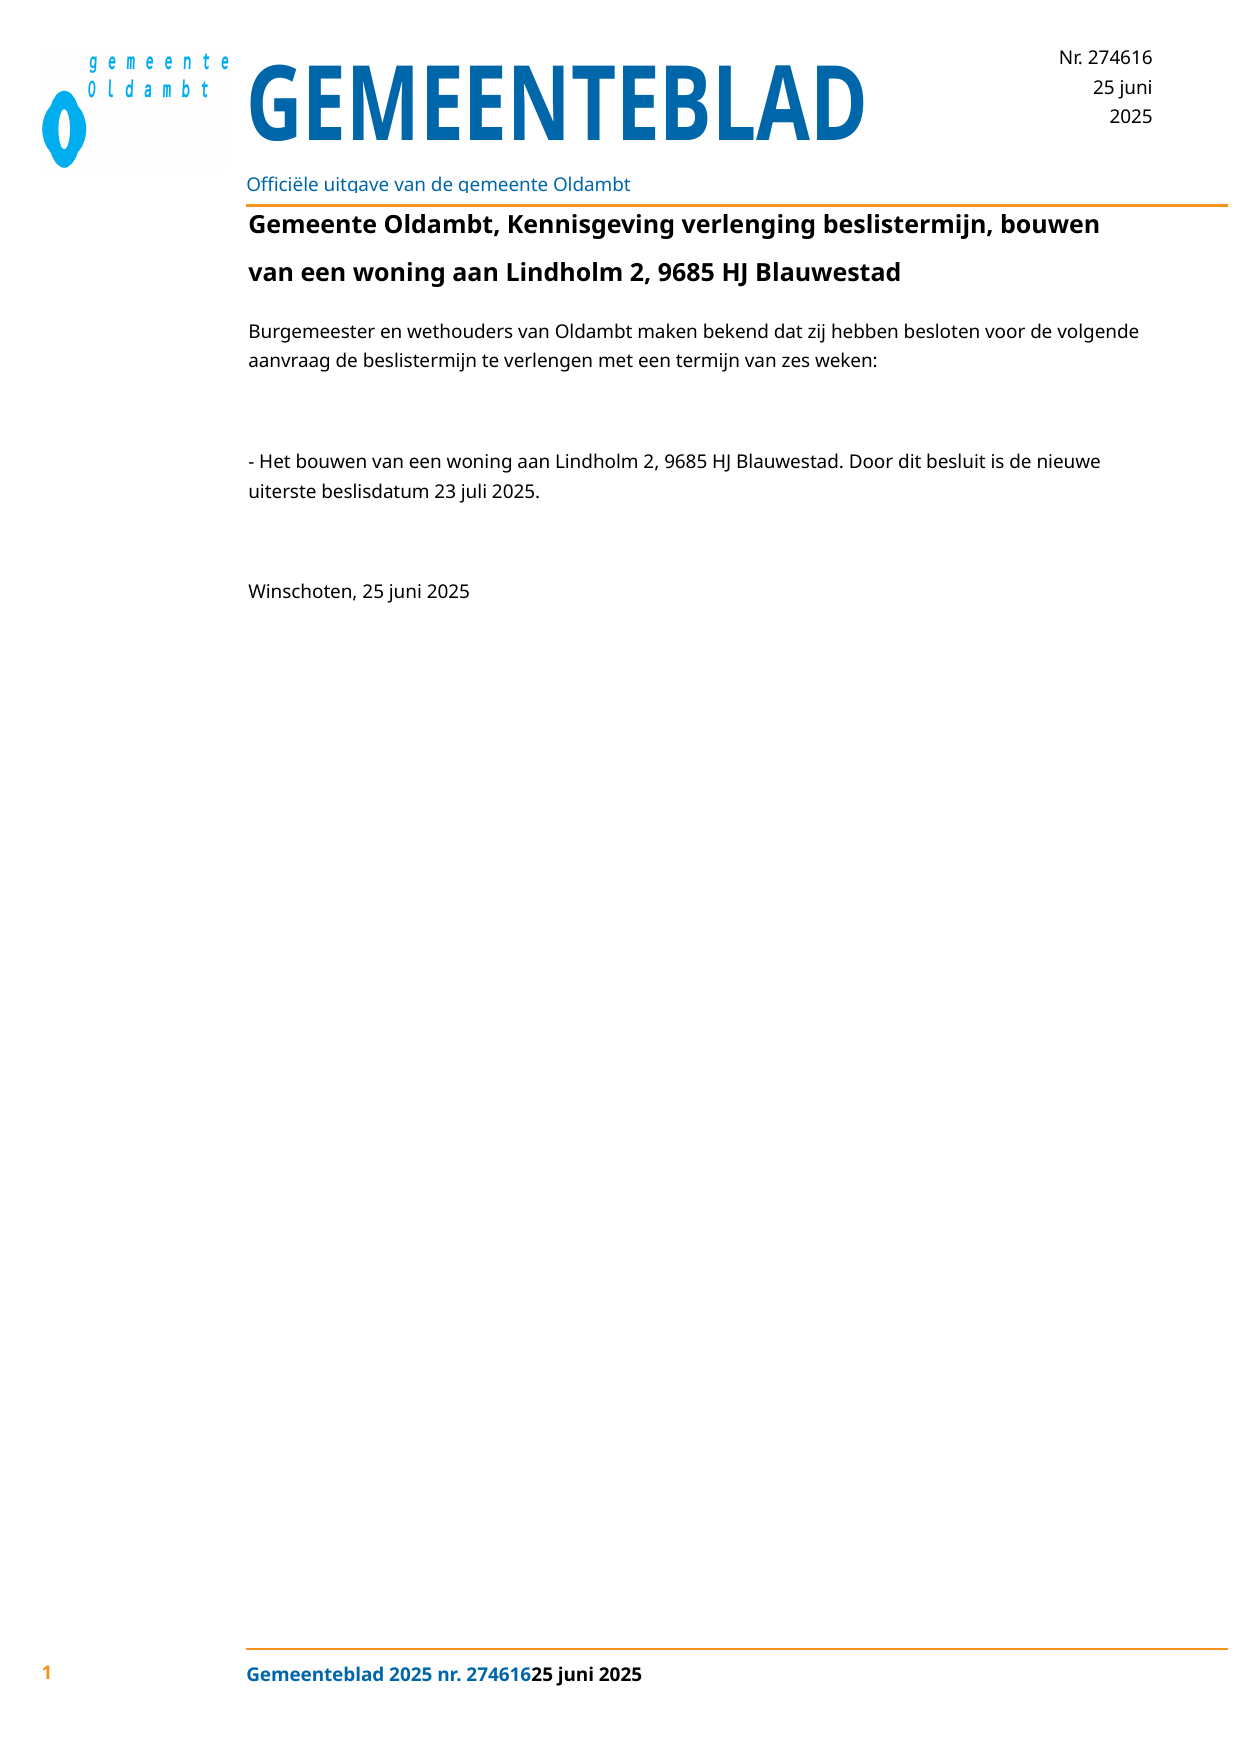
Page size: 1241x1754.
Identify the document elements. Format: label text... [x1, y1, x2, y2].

text - Het bouwen van een woning aan Lindholm 2, 9685 HJ Blauwestad. Door dit besluit is de nieuwe uiterste beslisdatum 23 juli 2025. [248, 448, 1152, 504]
text Gemeente Oldambt, Kennisgeving verlenging beslistermijn, bouwen van een woning aan Lindholm 2, 9685 HJ Blauwestad [248, 207, 1152, 288]
picture [41, 47, 231, 172]
text Burgemeester en wethouders van Oldambt maken bekend dat zij hebben besloten voor de volgende aanvraag de beslistermijn te verlengen met een termijn van zes weken: [248, 318, 1152, 373]
text Winschoten, 25 juni 2025 [248, 579, 1152, 604]
